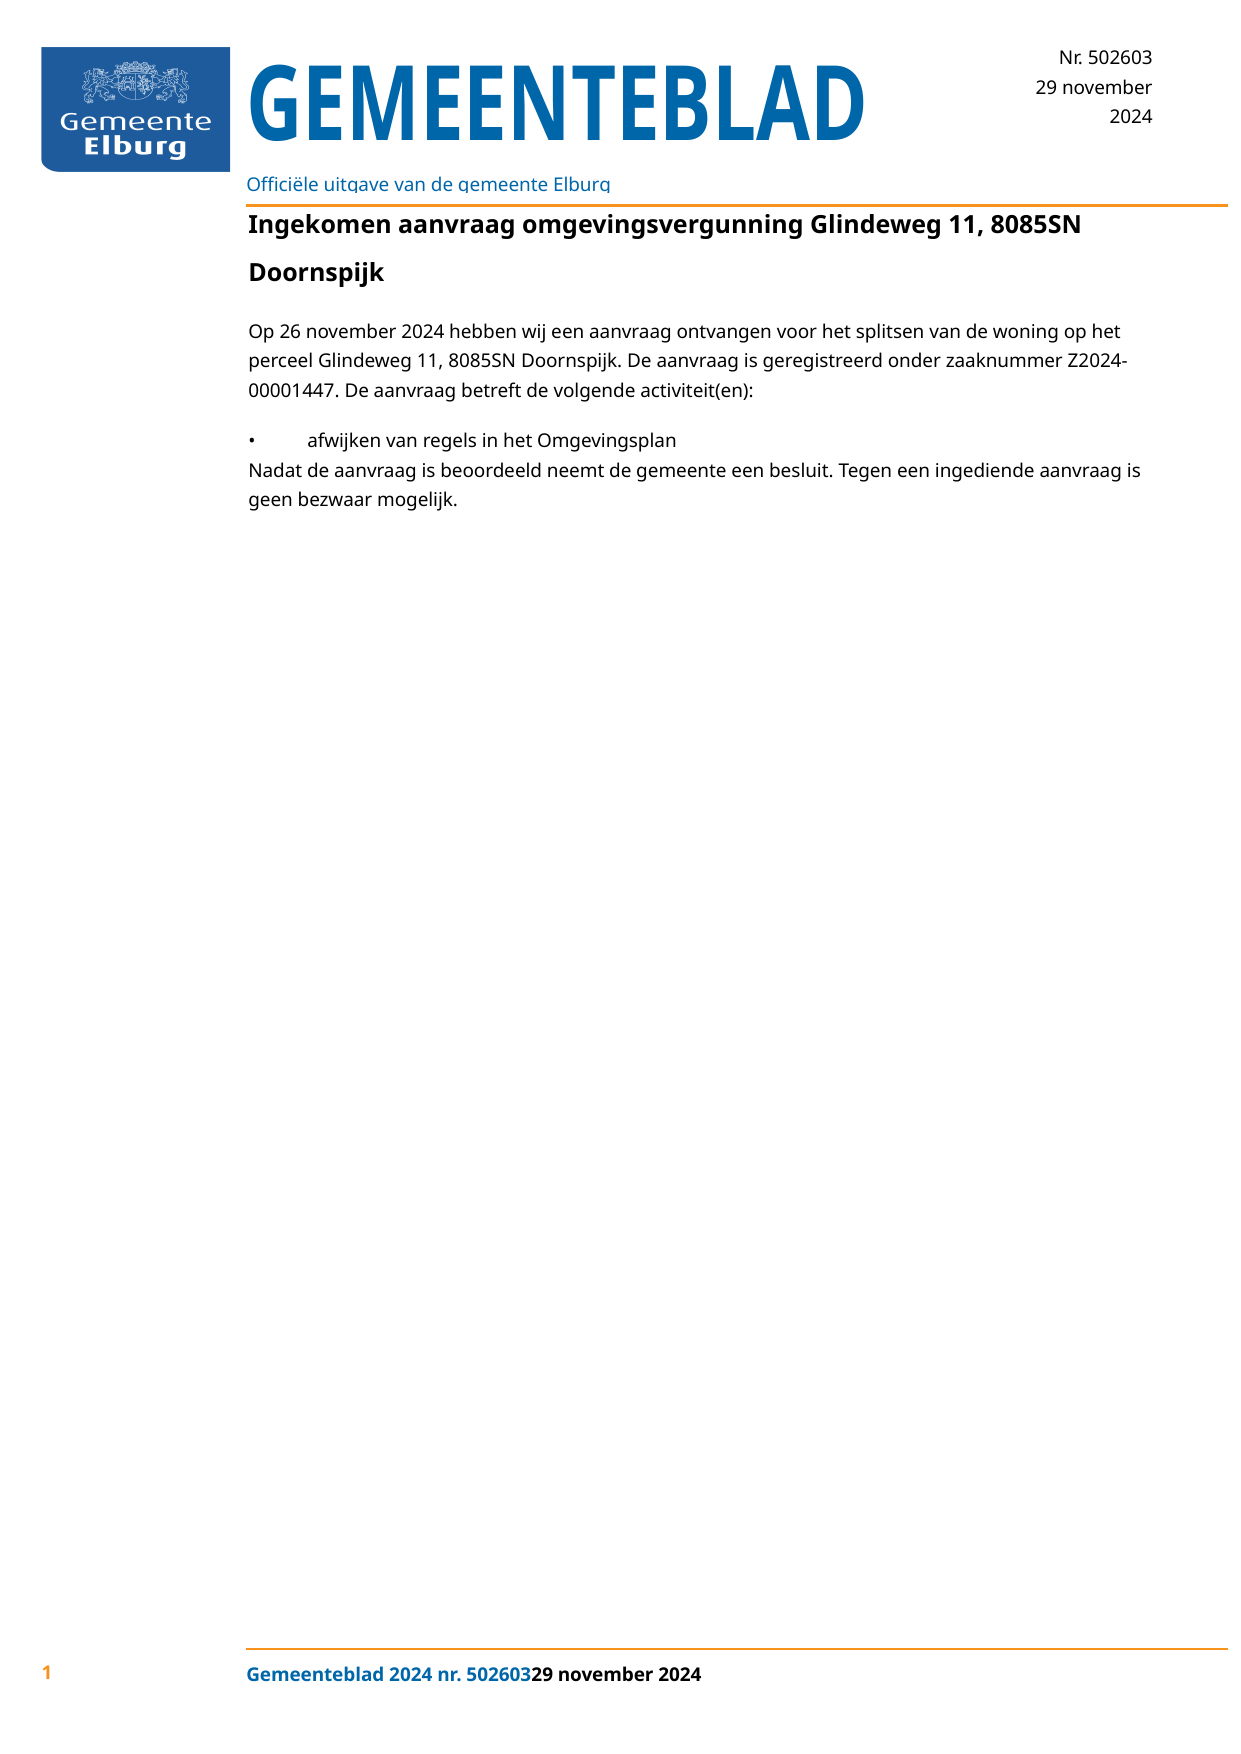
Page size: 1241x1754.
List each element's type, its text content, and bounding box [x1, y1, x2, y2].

text Nadat de aanvraag is beoordeeld neemt de gemeente een besluit. Tegen een ingediende aanvraag is geen bezwaar mogelijk. [248, 457, 1152, 512]
list afwijken van regels in het Omgevingsplan [248, 427, 1152, 453]
text Op 26 november 2024 hebben wij een aanvraag ontvangen voor het splitsen van de woning op het perceel Glindeweg 11, 8085SN Doornspijk. De aanvraag is geregistreerd onder zaaknummer Z2024-00001447. De aanvraag betreft de volgende activiteit(en): [248, 318, 1152, 403]
text Ingekomen aanvraag omgevingsvergunning Glindeweg 11, 8085SN Doornspijk [248, 207, 1152, 288]
picture [41, 47, 231, 172]
